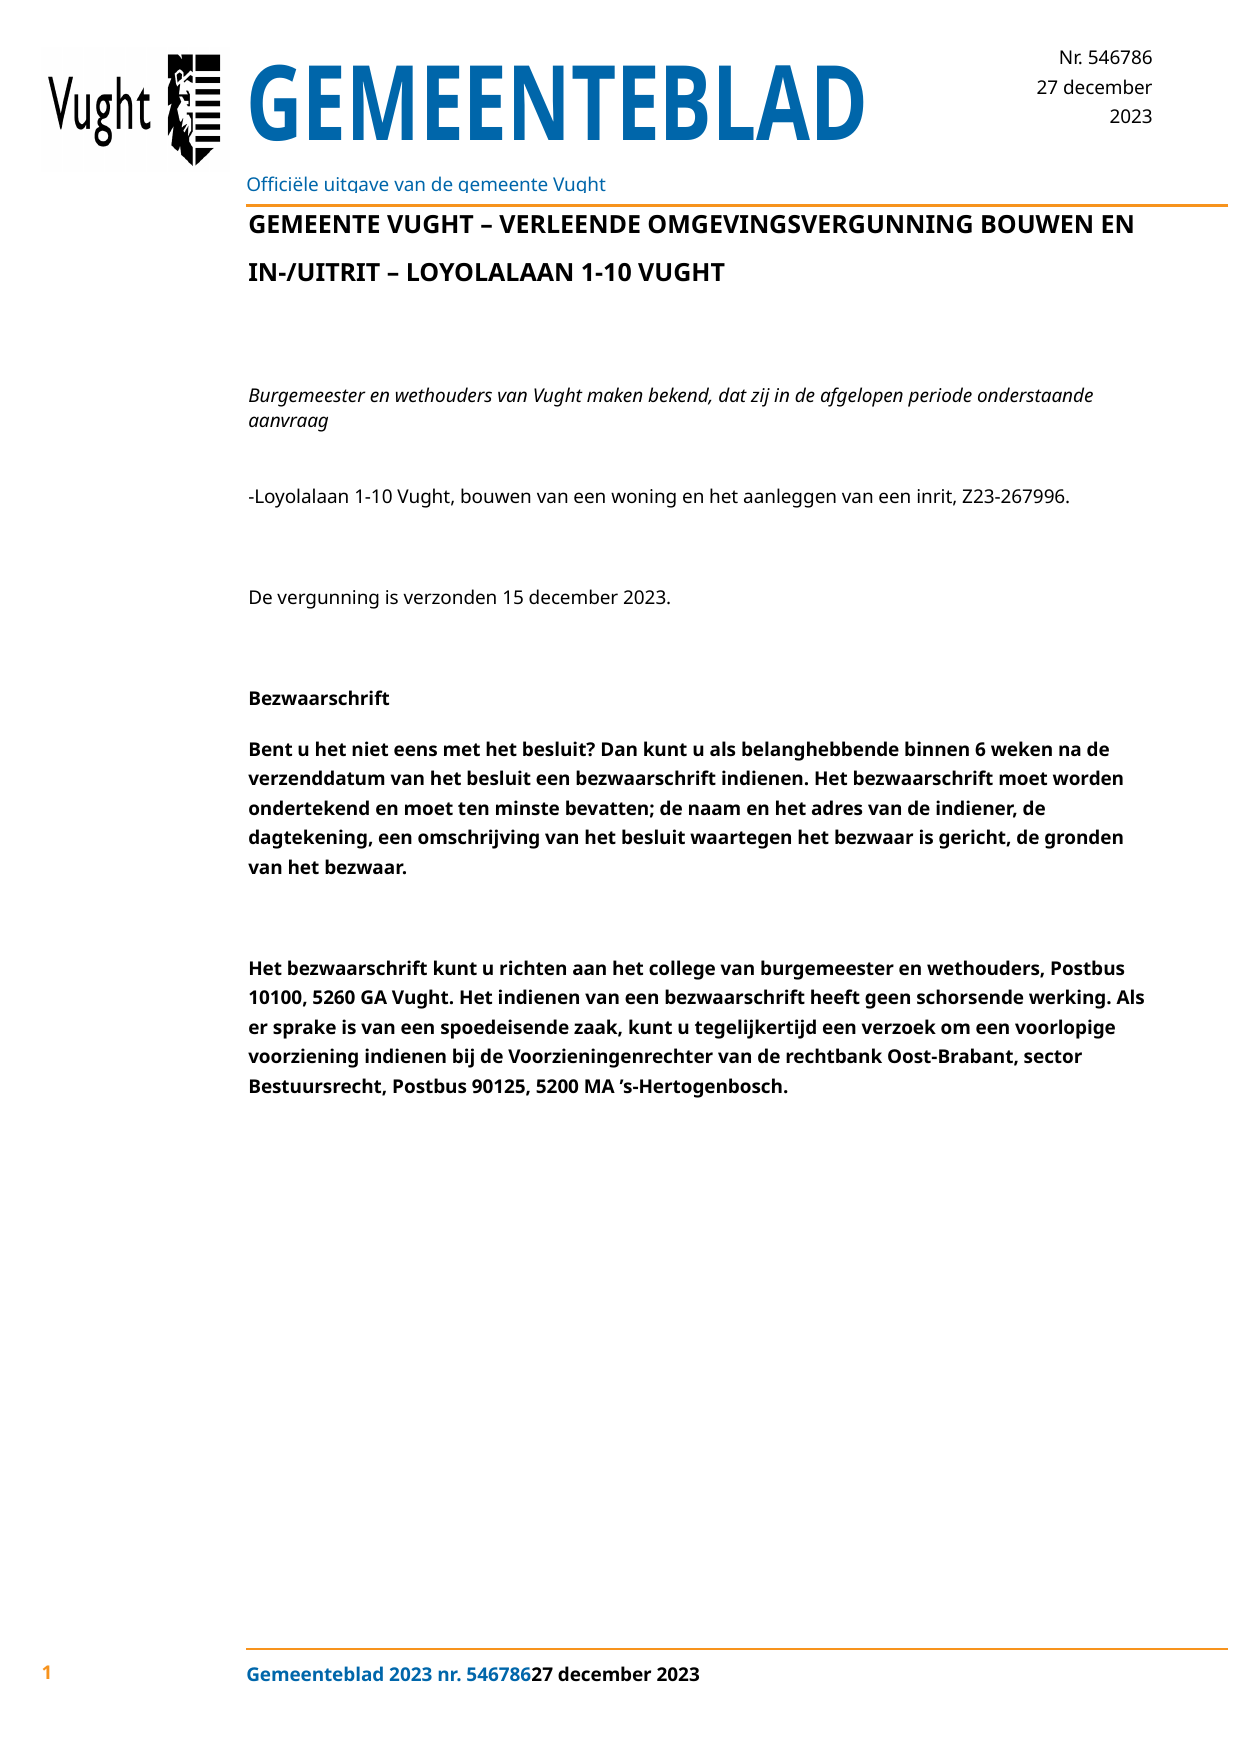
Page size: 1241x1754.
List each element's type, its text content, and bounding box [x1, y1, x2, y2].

text Bent u het niet eens met het besluit? Dan kunt u als belanghebbende binnen 6 weken na de verzenddatum van het besluit een bezwaarschrift indienen. Het bezwaarschrift moet worden ondertekend en moet ten minste bevatten; de naam en het adres van de indiener, de dagtekening, een omschrijving van het besluit waartegen het bezwaar is gericht, de gronden van het bezwaar. [248, 736, 1152, 880]
text Bezwaarschrift [248, 685, 1152, 711]
text Burgemeester en wethouders van Vught maken bekend, dat zij in de afgelopen periode onderstaande aanvraag [248, 382, 1152, 433]
text Het bezwaarschrift kunt u richten aan het college van burgemeester en wethouders, Postbus 10100, 5260 GA Vught. Het indienen van een bezwaarschrift heeft geen schorsende werking. Als er sprake is van een spoedeisende zaak, kunt u tegelijkertijd een verzoek om een voorlopige voorziening indienen bij de Voorzieningenrechter van de rechtbank Oost-Brabant, sector Bestuursrecht, Postbus 90125, 5200 MA ’s-Hertogenbosch. [248, 955, 1152, 1099]
text -Loyolalaan 1-10 Vught, bouwen van een woning en het aanleggen van een inrit, Z23-267996. [248, 484, 1152, 509]
picture [41, 47, 231, 172]
text De vergunning is verzonden 15 december 2023. [248, 584, 1152, 610]
text GEMEENTE VUGHT – VERLEENDE OMGEVINGSVERGUNNING BOUWEN EN IN-/UITRIT – LOYOLALAAN 1-10 VUGHT [248, 207, 1152, 288]
